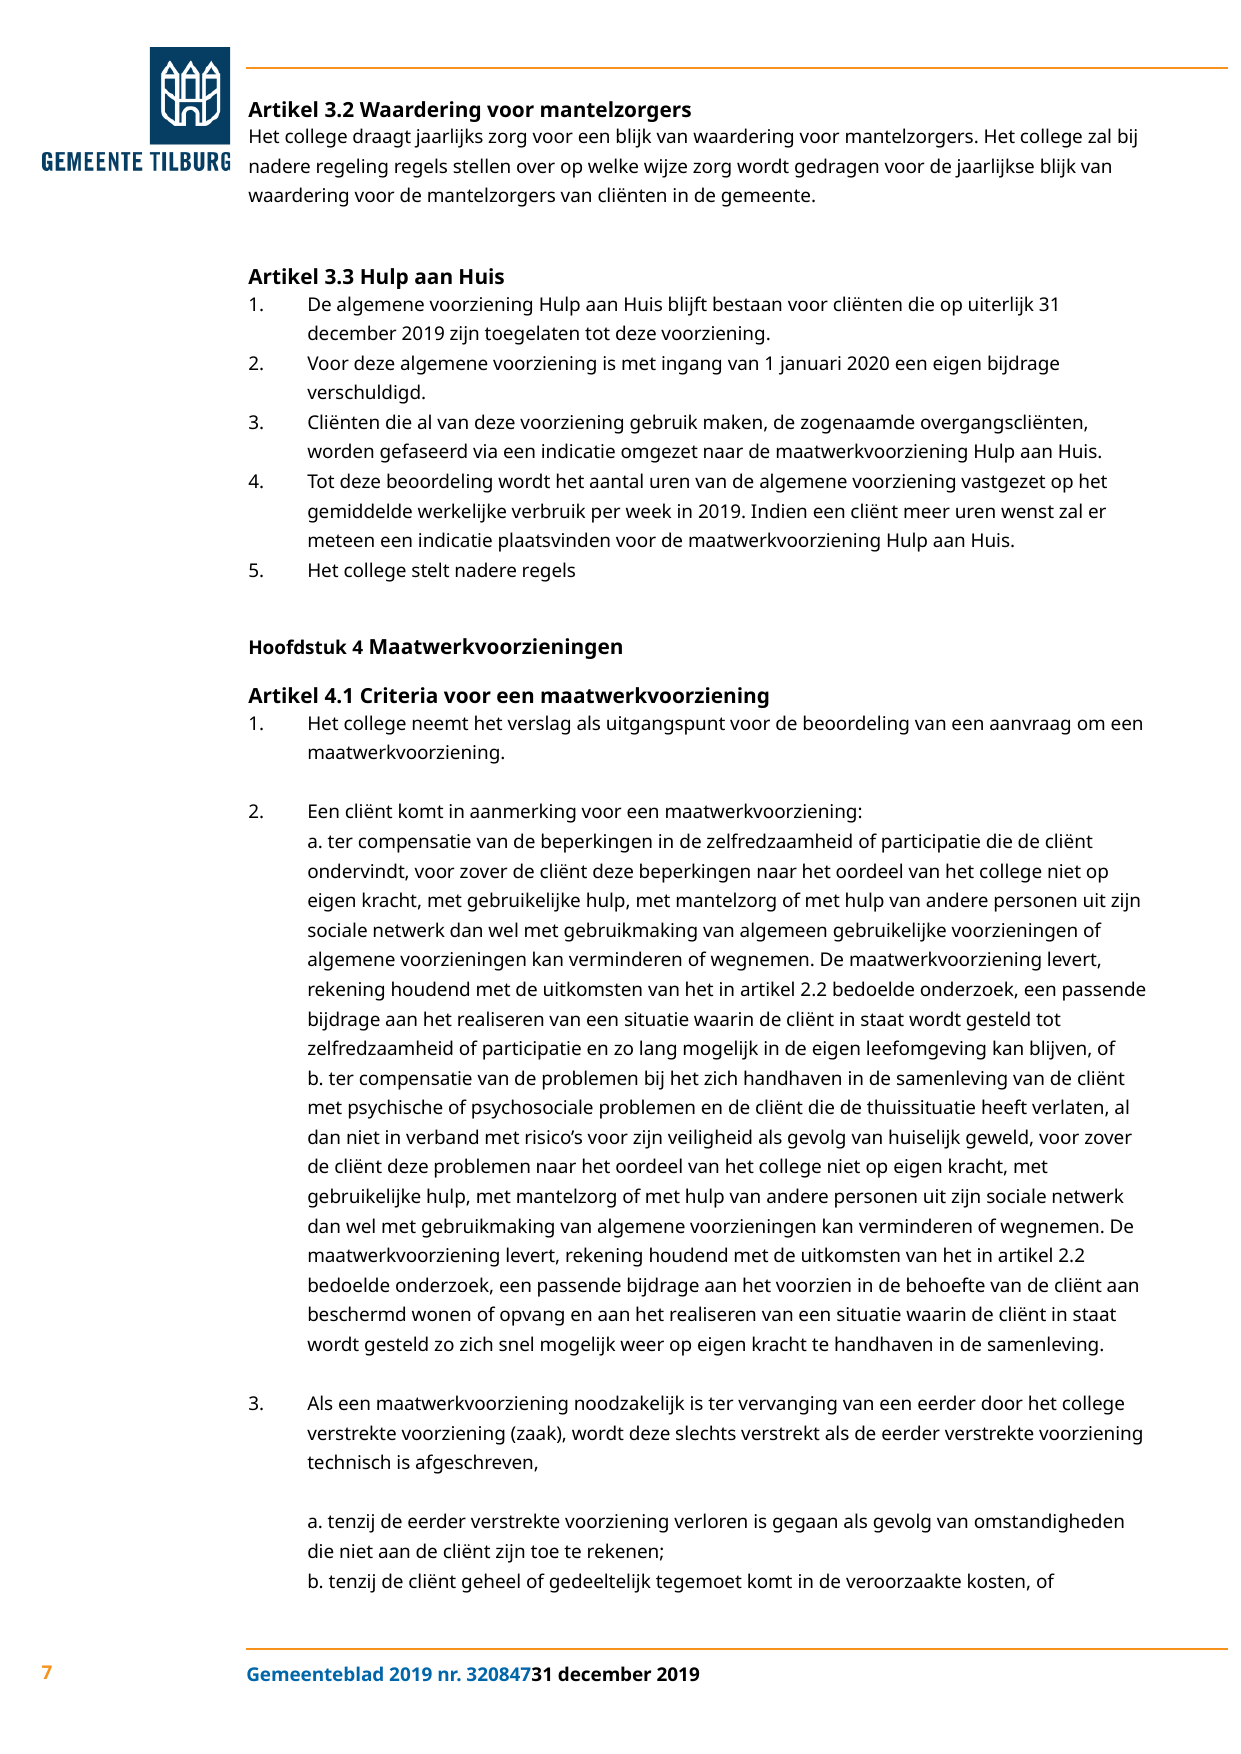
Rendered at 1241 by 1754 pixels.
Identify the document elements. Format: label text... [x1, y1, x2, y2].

list a. ter compensatie van de beperkingen in de zelfredzaamheid of participatie die de cliënt ondervindt, voor zover de cliënt deze beperkingen naar het oordeel van het college niet op eigen kracht, met gebruikelijke hulp, met mantelzorg of met hulp van andere personen uit zijn sociale netwerk dan wel met gebruikmaking van algemeen gebruikelijke voorzieningen of algemene voorzieningen kan verminderen of wegnemen. De maatwerkvoorziening levert, rekening houdend met de uitkomsten van het in artikel 2.2 bedoelde onderzoek, een passende bijdrage aan het realiseren van een situatie waarin de cliënt in staat wordt gesteld tot zelfredzaamheid of participatie en zo lang mogelijk in de eigen leefomgeving kan blijven, of [248, 828, 1152, 1061]
list Het college stelt nadere regels [248, 557, 1152, 583]
list Cliënten die al van deze voorziening gebruik maken, de zogenaamde overgangscliënten, worden gefaseerd via een indicatie omgezet naar de maatwerkvoorziening Hulp aan Huis. [248, 409, 1152, 464]
list Een cliënt komt in aanmerking voor een maatwerkvoorziening: [248, 799, 1152, 824]
text Artikel 3.2 Waardering voor mantelzorgers [248, 95, 1152, 123]
list b. tenzij de cliënt geheel of gedeeltelijk tegemoet komt in de veroorzaakte kosten, of [248, 1568, 1152, 1594]
text Het college draagt jaarlijks zorg voor een blijk van waardering voor mantelzorgers. Het college zal bij nadere regeling regels stellen over op welke wijze zorg wordt gedragen voor de jaarlijkse blijk van waardering voor de mantelzorgers van cliënten in de gemeente. [248, 123, 1152, 208]
list a. tenzij de eerder verstrekte voorziening verloren is gegaan als gevolg van omstandigheden die niet aan de cliënt zijn toe te rekenen; [248, 1509, 1152, 1564]
list b. ter compensatie van de problemen bij het zich handhaven in de samenleving van de cliënt met psychische of psychosociale problemen en de cliënt die de thuissituatie heeft verlaten, al dan niet in verband met risico’s voor zijn veiligheid als gevolg van huiselijk geweld, voor zover de cliënt deze problemen naar het oordeel van het college niet op eigen kracht, met gebruikelijke hulp, met mantelzorg of met hulp van andere personen uit zijn sociale netwerk dan wel met gebruikmaking van algemene voorzieningen kan verminderen of wegnemen. De maatwerkvoorziening levert, rekening houdend met de uitkomsten van het in artikel 2.2 bedoelde onderzoek, een passende bijdrage aan het voorzien in de behoefte van de cliënt aan beschermd wonen of opvang en aan het realiseren van een situatie waarin de cliënt in staat wordt gesteld zo zich snel mogelijk weer op eigen kracht te handhaven in de samenleving. [248, 1065, 1152, 1357]
text Artikel 4.1 Criteria voor een maatwerkvoorziening [248, 682, 1152, 710]
list Als een maatwerkvoorziening noodzakelijk is ter vervanging van een eerder door het college verstrekte voorziening (zaak), wordt deze slechts verstrekt als de eerder verstrekte voorziening technisch is afgeschreven, [248, 1390, 1152, 1475]
text Artikel 3.3 Hulp aan Huis [248, 262, 1152, 291]
picture [41, 47, 231, 172]
list Voor deze algemene voorziening is met ingang van 1 januari 2020 een eigen bijdrage verschuldigd. [248, 350, 1152, 405]
list De algemene voorziening Hulp aan Huis blijft bestaan voor cliënten die op uiterlijk 31 december 2019 zijn toegelaten tot deze voorziening. [248, 291, 1152, 346]
list Het college neemt het verslag als uitgangspunt voor de beoordeling van een aanvraag om een maatwerkvoorziening. [248, 710, 1152, 765]
list Tot deze beoordeling wordt het aantal uren van de algemene voorziening vastgezet op het gemiddelde werkelijke verbruik per week in 2019. Indien een cliënt meer uren wenst zal er meteen een indicatie plaatsvinden voor de maatwerkvoorziening Hulp aan Huis. [248, 468, 1152, 553]
text Hoofdstuk 4 Maatwerkvoorzieningen [248, 632, 1152, 661]
